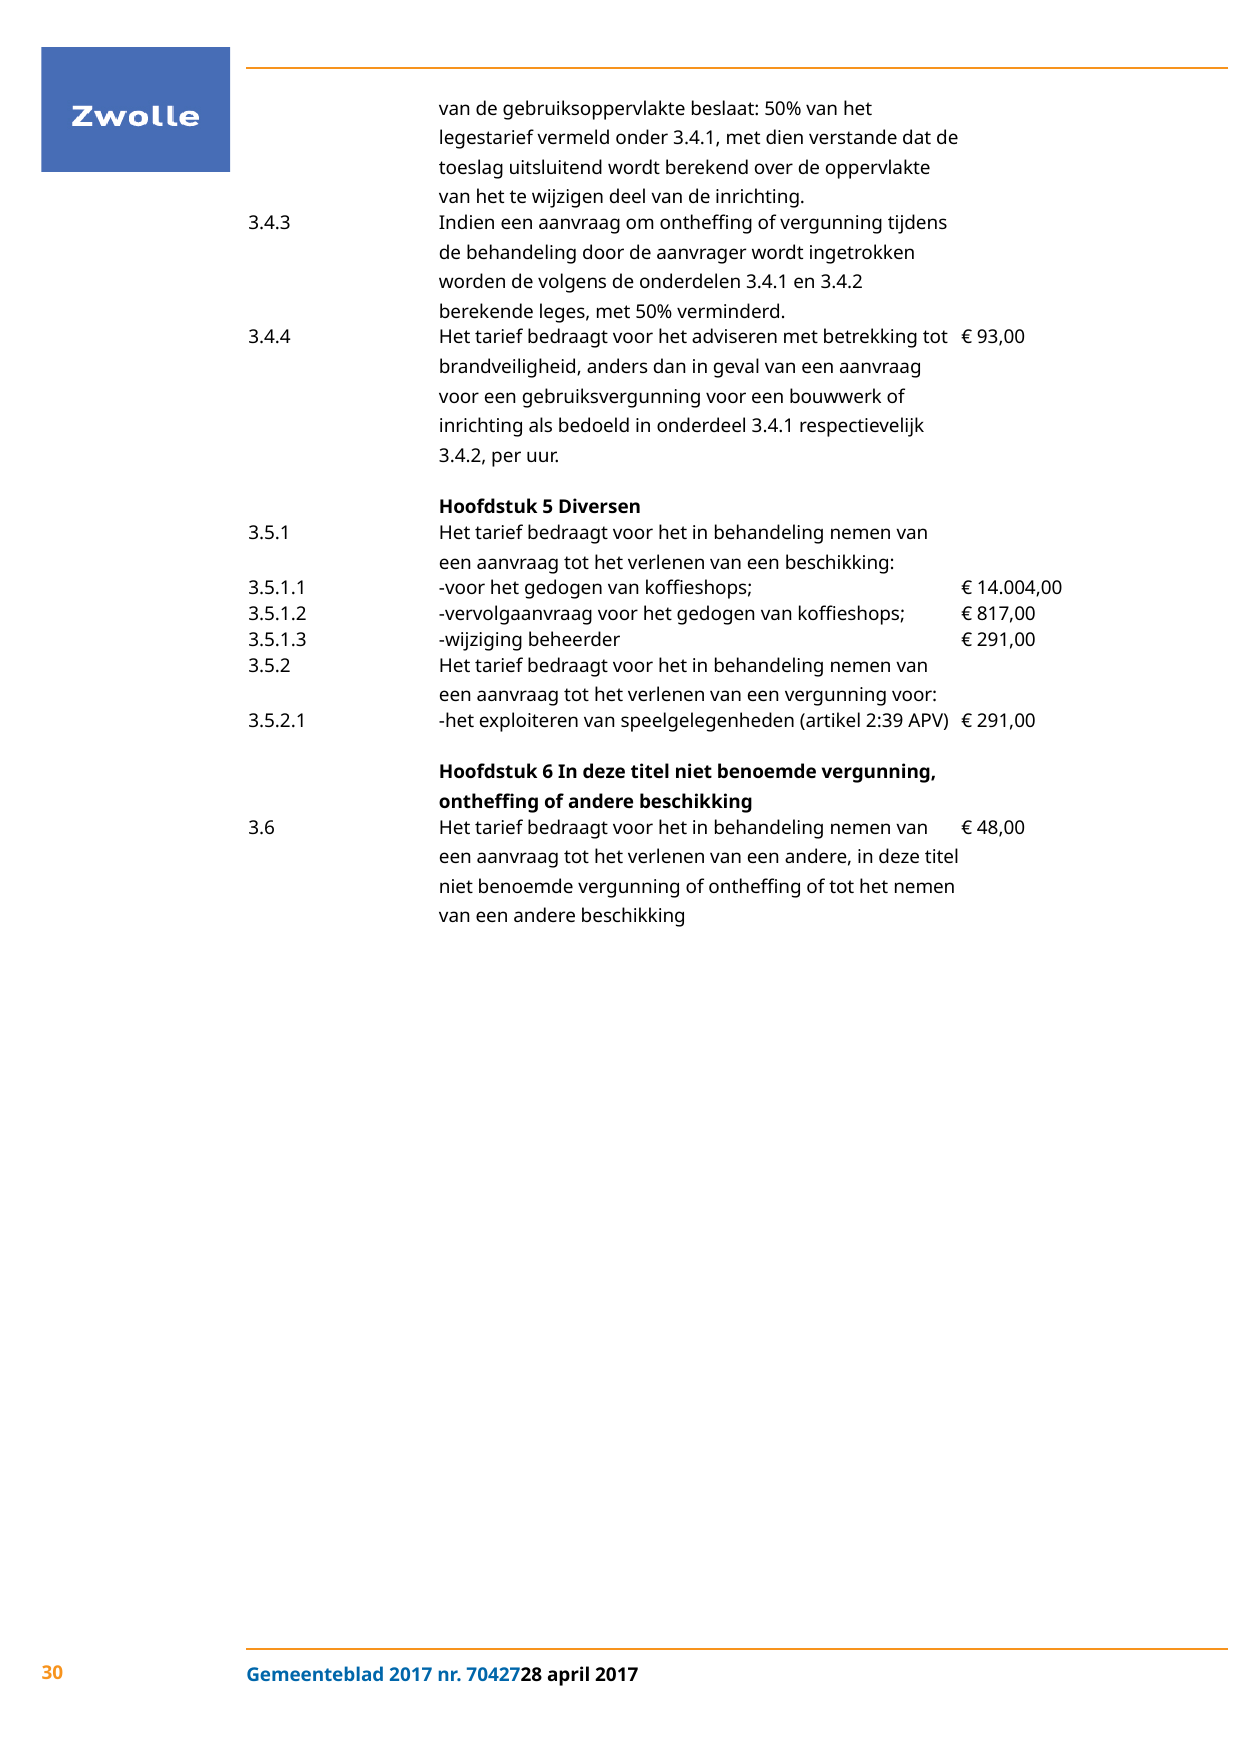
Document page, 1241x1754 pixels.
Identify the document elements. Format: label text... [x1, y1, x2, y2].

table_cell [248, 494, 439, 519]
table_cell € 48,00 [961, 814, 1152, 928]
table_cell 3.4.4 [248, 324, 439, 468]
table_cell [961, 209, 1152, 324]
table_cell [248, 733, 439, 758]
table_cell € 93,00 [961, 324, 1152, 468]
table_cell Hoofdstuk 6 In deze titel niet benoemde vergunning, ontheffing of andere beschikking [439, 759, 961, 814]
table_cell Het tarief bedraagt voor het adviseren met betrekking tot brandveiligheid, anders dan in geval van een aanvraag voor een gebruiksvergunning voor een bouwwerk of inrichting als bedoeld in onderdeel 3.4.1 respectievelijk 3.4.2, per uur. [439, 324, 961, 468]
table_cell -het exploiteren van speelgelegenheden (artikel 2:39 APV) [439, 707, 961, 733]
table_cell [439, 928, 961, 954]
table_cell € 291,00 [961, 707, 1152, 733]
table_cell Het tarief bedraagt voor het in behandeling nemen van een aanvraag tot het verlenen van een andere, in deze titel niet benoemde vergunning of ontheffing of tot het nemen van een andere beschikking [439, 814, 961, 928]
table_cell [248, 468, 439, 493]
table_cell [961, 759, 1152, 814]
table_cell 3.5.1.2 [248, 600, 439, 626]
table_cell Indien een aanvraag om ontheffing of vergunning tijdens de behandeling door de aanvrager wordt ingetrokken worden de volgens de onderdelen 3.4.1 en 3.4.2 berekende leges, met 50% verminderd. [439, 209, 961, 324]
table_cell 3.5.2.1 [248, 707, 439, 733]
table_cell Het tarief bedraagt voor het in behandeling nemen van een aanvraag tot het verlenen van een beschikking: [439, 519, 961, 574]
table_cell -wijziging beheerder [439, 626, 961, 652]
table_cell 3.6 [248, 814, 439, 928]
table_cell € 817,00 [961, 600, 1152, 626]
table_cell [961, 519, 1152, 574]
table_cell [961, 652, 1152, 707]
table_cell [248, 759, 439, 814]
table_cell [961, 733, 1152, 758]
table_cell 3.5.1.3 [248, 626, 439, 652]
picture [41, 47, 231, 172]
table_cell [439, 468, 961, 493]
table_cell Hoofdstuk 5 Diversen [439, 494, 961, 519]
table_cell [248, 95, 439, 209]
table_cell € 14.004,00 [961, 575, 1152, 600]
table_cell [961, 468, 1152, 493]
table_cell -voor het gedogen van koffieshops; [439, 575, 961, 600]
table_cell 3.5.1 [248, 519, 439, 574]
table_cell [248, 928, 439, 954]
table_cell [961, 928, 1152, 954]
table_cell 3.5.1.1 [248, 575, 439, 600]
table_cell 3.5.2 [248, 652, 439, 707]
table_cell [961, 494, 1152, 519]
table_cell [439, 733, 961, 758]
table_cell [961, 95, 1152, 209]
table_cell Het tarief bedraagt voor het in behandeling nemen van een aanvraag tot het verlenen van een vergunning voor: [439, 652, 961, 707]
table_cell -vervolgaanvraag voor het gedogen van koffieshops; [439, 600, 961, 626]
table_cell van de gebruiksoppervlakte beslaat: 50% van het legestarief vermeld onder 3.4.1, met dien verstande dat de toeslag uitsluitend wordt berekend over de oppervlakte van het te wijzigen deel van de inrichting. [439, 95, 961, 209]
table_cell € 291,00 [961, 626, 1152, 652]
table_cell 3.4.3 [248, 209, 439, 324]
